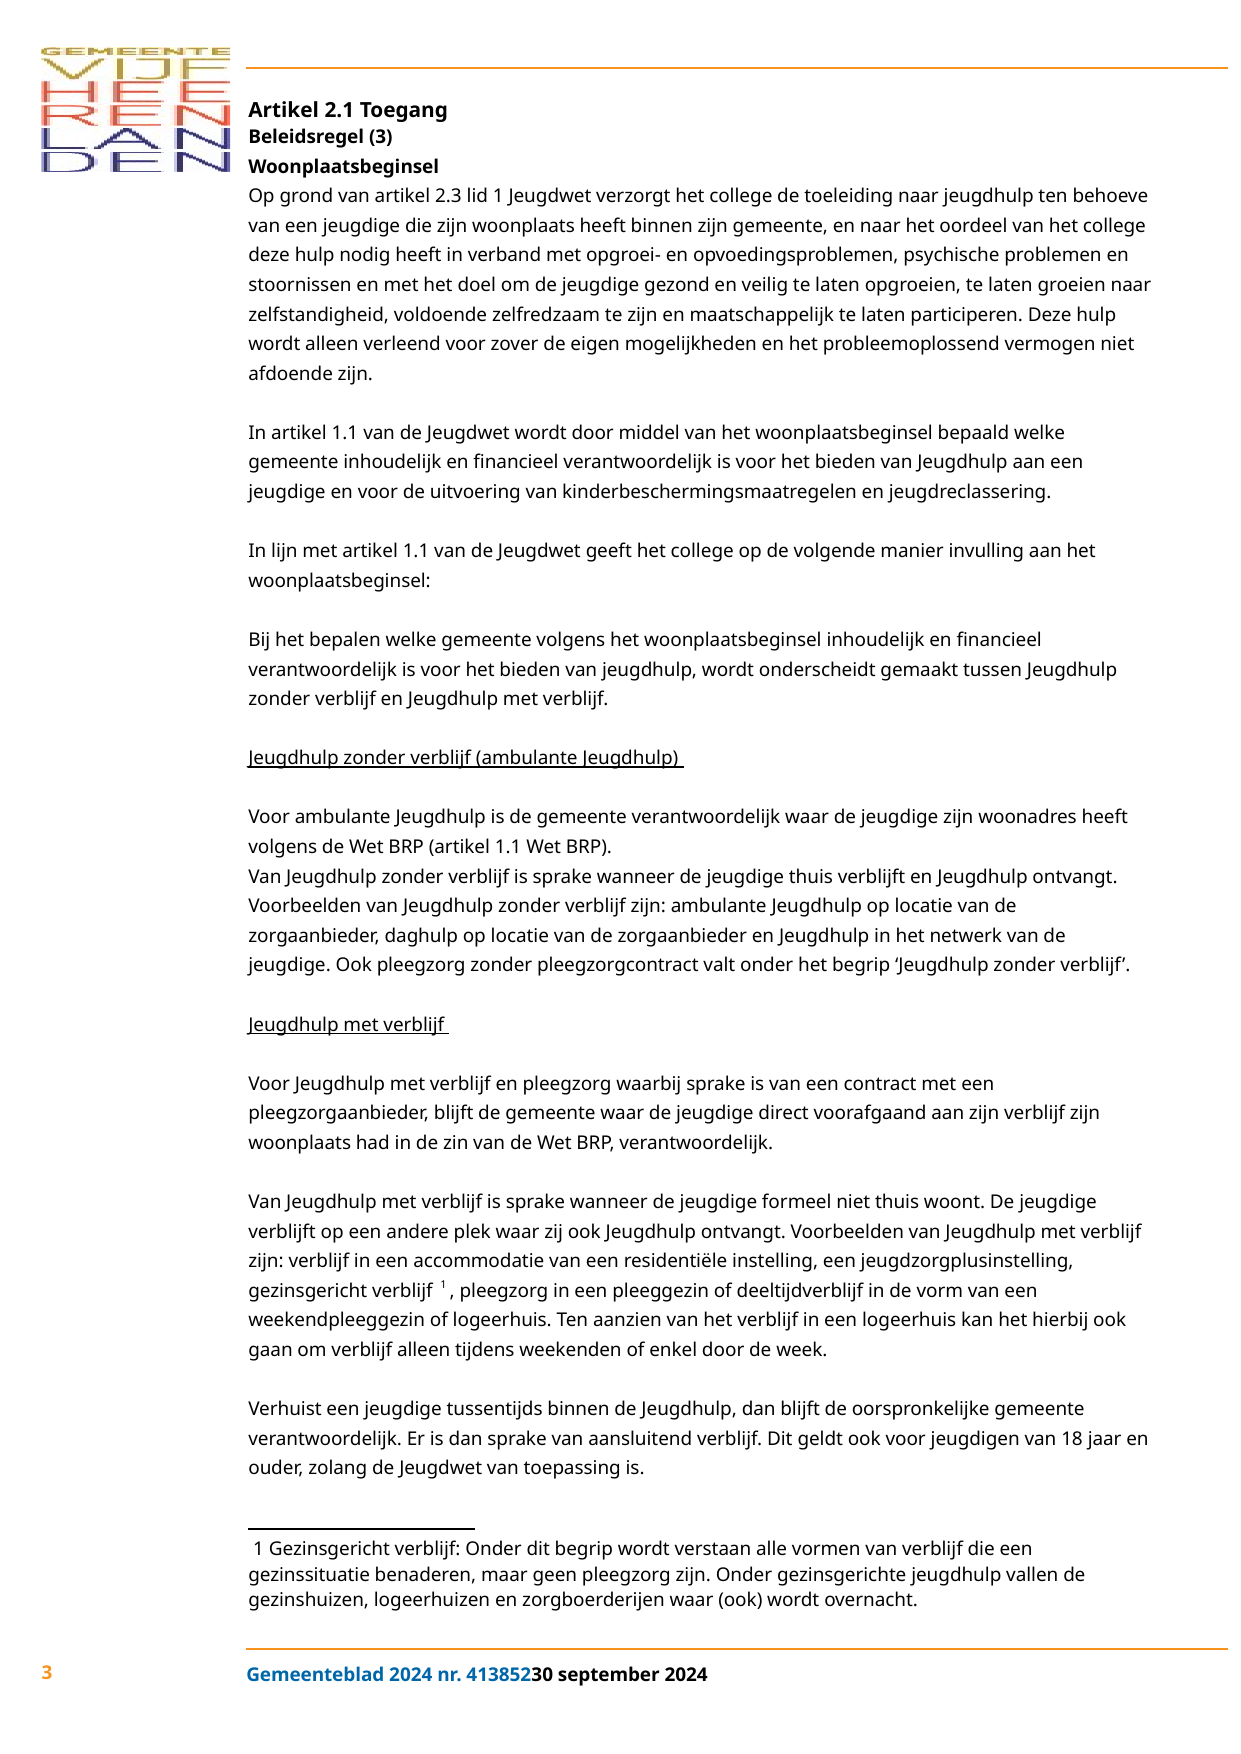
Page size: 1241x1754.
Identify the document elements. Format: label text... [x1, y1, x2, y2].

text Verhuist een jeugdige tussentijds binnen de Jeugdhulp, dan blijft de oorspronkelijke gemeente verantwoordelijk. Er is dan sprake van aansluitend verblijf. Dit geldt ook voor jeugdigen van 18 jaar en ouder, zolang de Jeugdwet van toepassing is. [248, 1395, 1152, 1480]
text Voor ambulante Jeugdhulp is de gemeente verantwoordelijk waar de jeugdige zijn woonadres heeft volgens de Wet BRP (artikel 1.1 Wet BRP). [248, 804, 1152, 859]
picture [41, 47, 231, 172]
text Beleidsregel (3) [248, 123, 1152, 149]
text Woonplaatsbeginsel [248, 153, 1152, 178]
text Van Jeugdhulp met verblijf is sprake wanneer de jeugdige formeel niet thuis woont. De jeugdige verblijft op een andere plek waar zij ook Jeugdhulp ontvangt. Voorbeelden van Jeugdhulp met verblijf zijn: verblijf in een accommodatie van een residentiële instelling, een jeugdzorgplusinstelling, gezinsgericht verblijf , pleegzorg in een pleeggezin of deeltijdverblijf in de vorm van een weekendpleeggezin of logeerhuis. Ten aanzien van het verblijf in een logeerhuis kan het hierbij ook gaan om verblijf alleen tijdens weekenden of enkel door de week. [248, 1188, 1152, 1362]
text Jeugdhulp met verblijf [248, 1011, 1152, 1036]
text Op grond van artikel 2.3 lid 1 Jeugdwet verzorgt het college de toeleiding naar jeugdhulp ten behoeve van een jeugdige die zijn woonplaats heeft binnen zijn gemeente, en naar het oordeel van het college deze hulp nodig heeft in verband met opgroei- en opvoedingsproblemen, psychische problemen en stoornissen en met het doel om de jeugdige gezond en veilig te laten opgroeien, te laten groeien naar zelfstandigheid, voldoende zelfredzaam te zijn en maatschappelijk te laten participeren. Deze hulp wordt alleen verleend voor zover de eigen mogelijkheden en het probleemoplossend vermogen niet afdoende zijn. [248, 182, 1152, 386]
text Bij het bepalen welke gemeente volgens het woonplaatsbeginsel inhoudelijk en financieel verantwoordelijk is voor het bieden van jeugdhulp, wordt onderscheidt gemaakt tussen Jeugdhulp zonder verblijf en Jeugdhulp met verblijf. [248, 626, 1152, 711]
text Artikel 2.1 Toegang [248, 95, 1152, 123]
text Voor Jeugdhulp met verblijf en pleegzorg waarbij sprake is van een contract met een pleegzorgaanbieder, blijft de gemeente waar de jeugdige direct voorafgaand aan zijn verblijf zijn woonplaats had in de zin van de Wet BRP, verantwoordelijk. [248, 1070, 1152, 1155]
text In lijn met artikel 1.1 van de Jeugdwet geeft het college op de volgende manier invulling aan het woonplaatsbeginsel: [248, 537, 1152, 593]
text Gezinsgericht verblijf: Onder dit begrip wordt verstaan alle vormen van verblijf die een gezinssituatie benaderen, maar geen pleegzorg zijn. Onder gezinsgerichte jeugdhulp vallen de gezinshuizen, logeerhuizen en zorgboerderijen waar (ook) wordt overnacht. [248, 1535, 1152, 1612]
text In artikel 1.1 van de Jeugdwet wordt door middel van het woonplaatsbeginsel bepaald welke gemeente inhoudelijk en financieel verantwoordelijk is voor het bieden van Jeugdhulp aan een jeugdige en voor de uitvoering van kinderbeschermingsmaatregelen en jeugdreclassering. [248, 419, 1152, 504]
text Jeugdhulp zonder verblijf (ambulante Jeugdhulp) [248, 744, 1152, 770]
text Van Jeugdhulp zonder verblijf is sprake wanneer de jeugdige thuis verblijft en Jeugdhulp ontvangt. Voorbeelden van Jeugdhulp zonder verblijf zijn: ambulante Jeugdhulp op locatie van de zorgaanbieder, daghulp op locatie van de zorgaanbieder en Jeugdhulp in het netwerk van de jeugdige. Ook pleegzorg zonder pleegzorgcontract valt onder het begrip ‘Jeugdhulp zonder verblijf’. [248, 863, 1152, 977]
